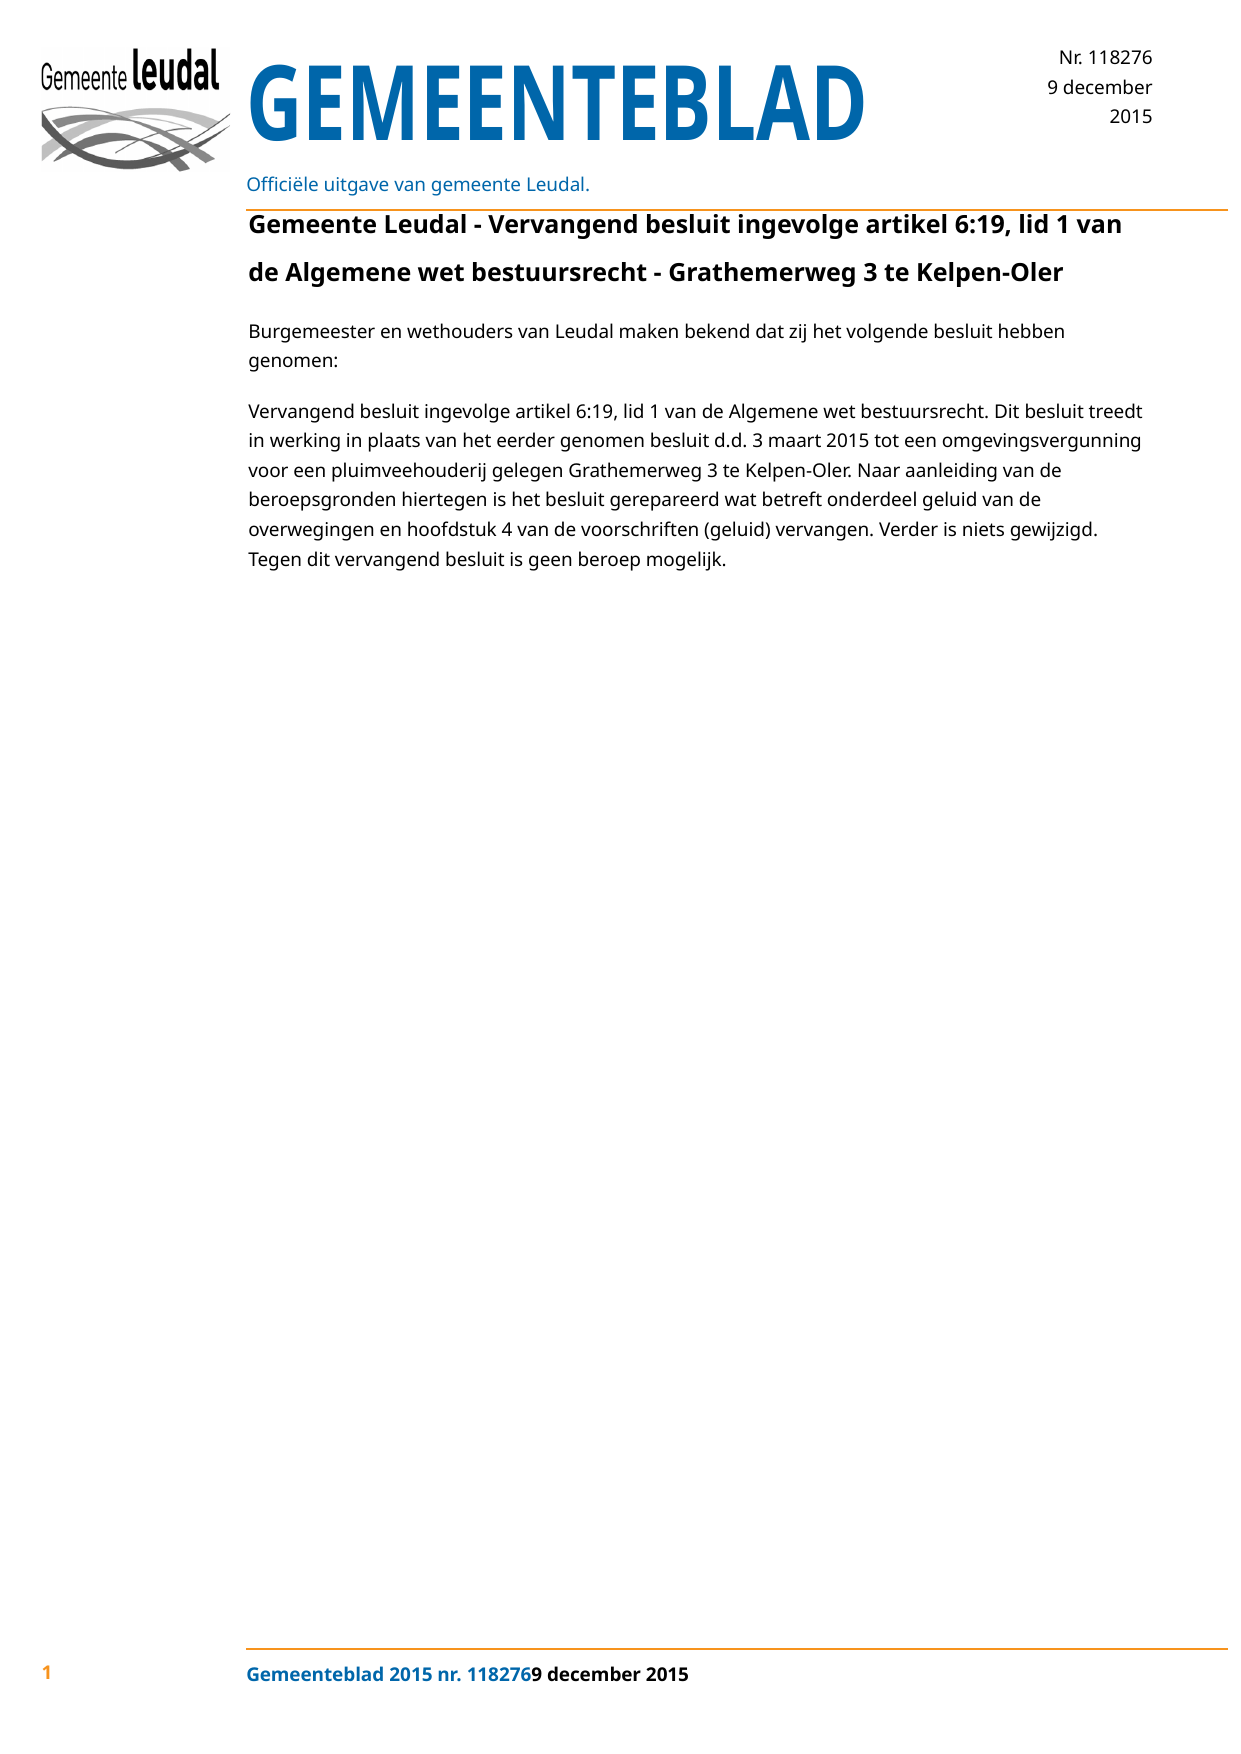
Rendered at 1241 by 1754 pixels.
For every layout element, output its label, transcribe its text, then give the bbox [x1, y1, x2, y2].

text Gemeente Leudal - Vervangend besluit ingevolge artikel 6:19, lid 1 van de Algemene wet bestuursrecht - Grathemerweg 3 te Kelpen-Oler [248, 211, 1152, 288]
text Vervangend besluit ingevolge artikel 6:19, lid 1 van de Algemene wet bestuursrecht. Dit besluit treedt in werking in plaats van het eerder genomen besluit d.d. 3 maart 2015 tot een omgevingsvergunning voor een pluimveehouderij gelegen Grathemerweg 3 te Kelpen-Oler. Naar aanleiding van de beroepsgronden hiertegen is het besluit gerepareerd wat betreft onderdeel geluid van de overwegingen en hoofdstuk 4 van de voorschriften (geluid) vervangen. Verder is niets gewijzigd. Tegen dit vervangend besluit is geen beroep mogelijk. [248, 398, 1152, 572]
text Burgemeester en wethouders van Leudal maken bekend dat zij het volgende besluit hebben genomen: [248, 318, 1152, 373]
picture [41, 47, 231, 172]
